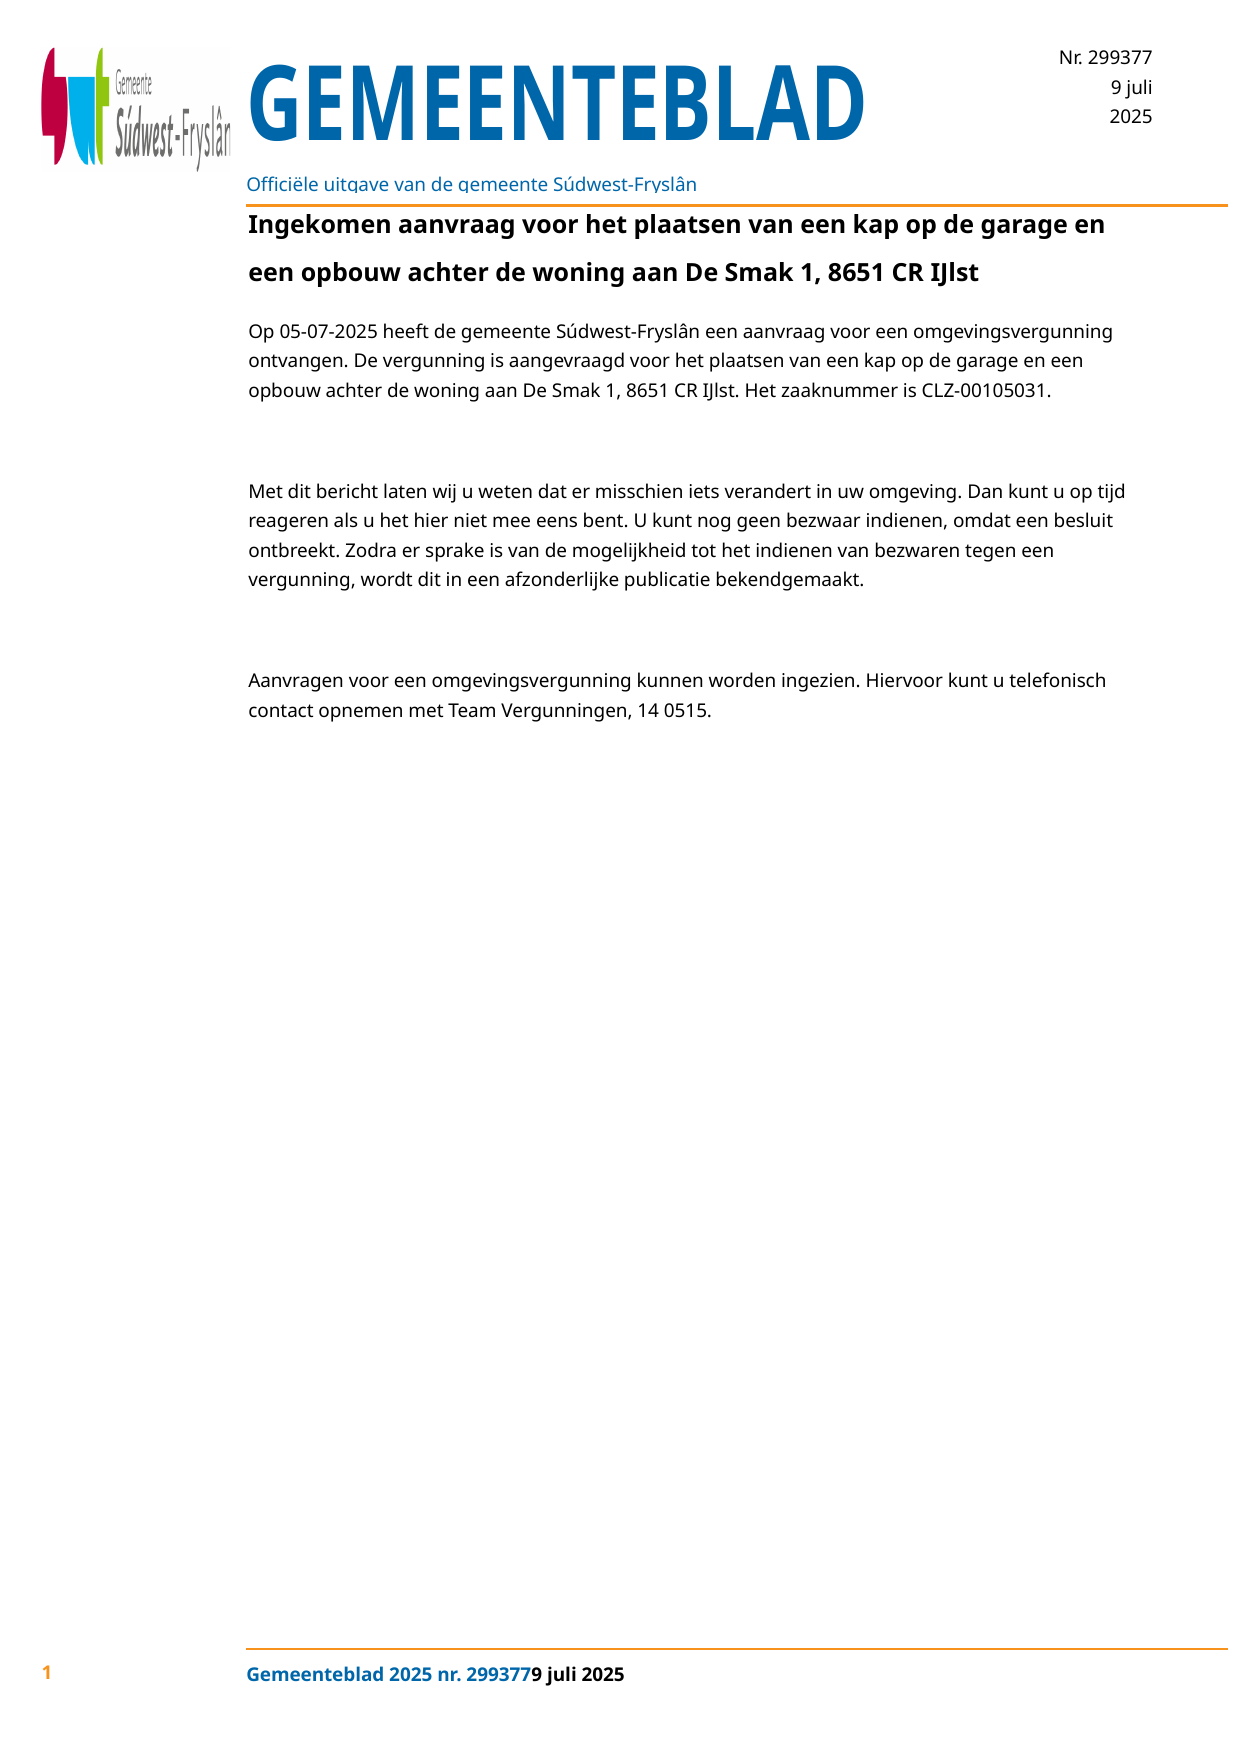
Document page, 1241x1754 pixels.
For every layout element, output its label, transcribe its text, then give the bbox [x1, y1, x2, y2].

text Aanvragen voor een omgevingsvergunning kunnen worden ingezien. Hiervoor kunt u telefonisch contact opnemen met Team Vergunningen, 14 0515. [248, 667, 1152, 723]
picture [41, 47, 231, 172]
text Ingekomen aanvraag voor het plaatsen van een kap op de garage en een opbouw achter de woning aan De Smak 1, 8651 CR IJlst [248, 207, 1152, 288]
text Op 05-07-2025 heeft de gemeente Súdwest-Fryslân een aanvraag voor een omgevingsvergunning ontvangen. De vergunning is aangevraagd voor het plaatsen van een kap op de garage en een opbouw achter de woning aan De Smak 1, 8651 CR IJlst. Het zaaknummer is CLZ-00105031. [248, 318, 1152, 403]
text Met dit bericht laten wij u weten dat er misschien iets verandert in uw omgeving. Dan kunt u op tijd reageren als u het hier niet mee eens bent. U kunt nog geen bezwaar indienen, omdat een besluit ontbreekt. Zodra er sprake is van de mogelijkheid tot het indienen van bezwaren tegen een vergunning, wordt dit in een afzonderlijke publicatie bekendgemaakt. [248, 478, 1152, 592]
